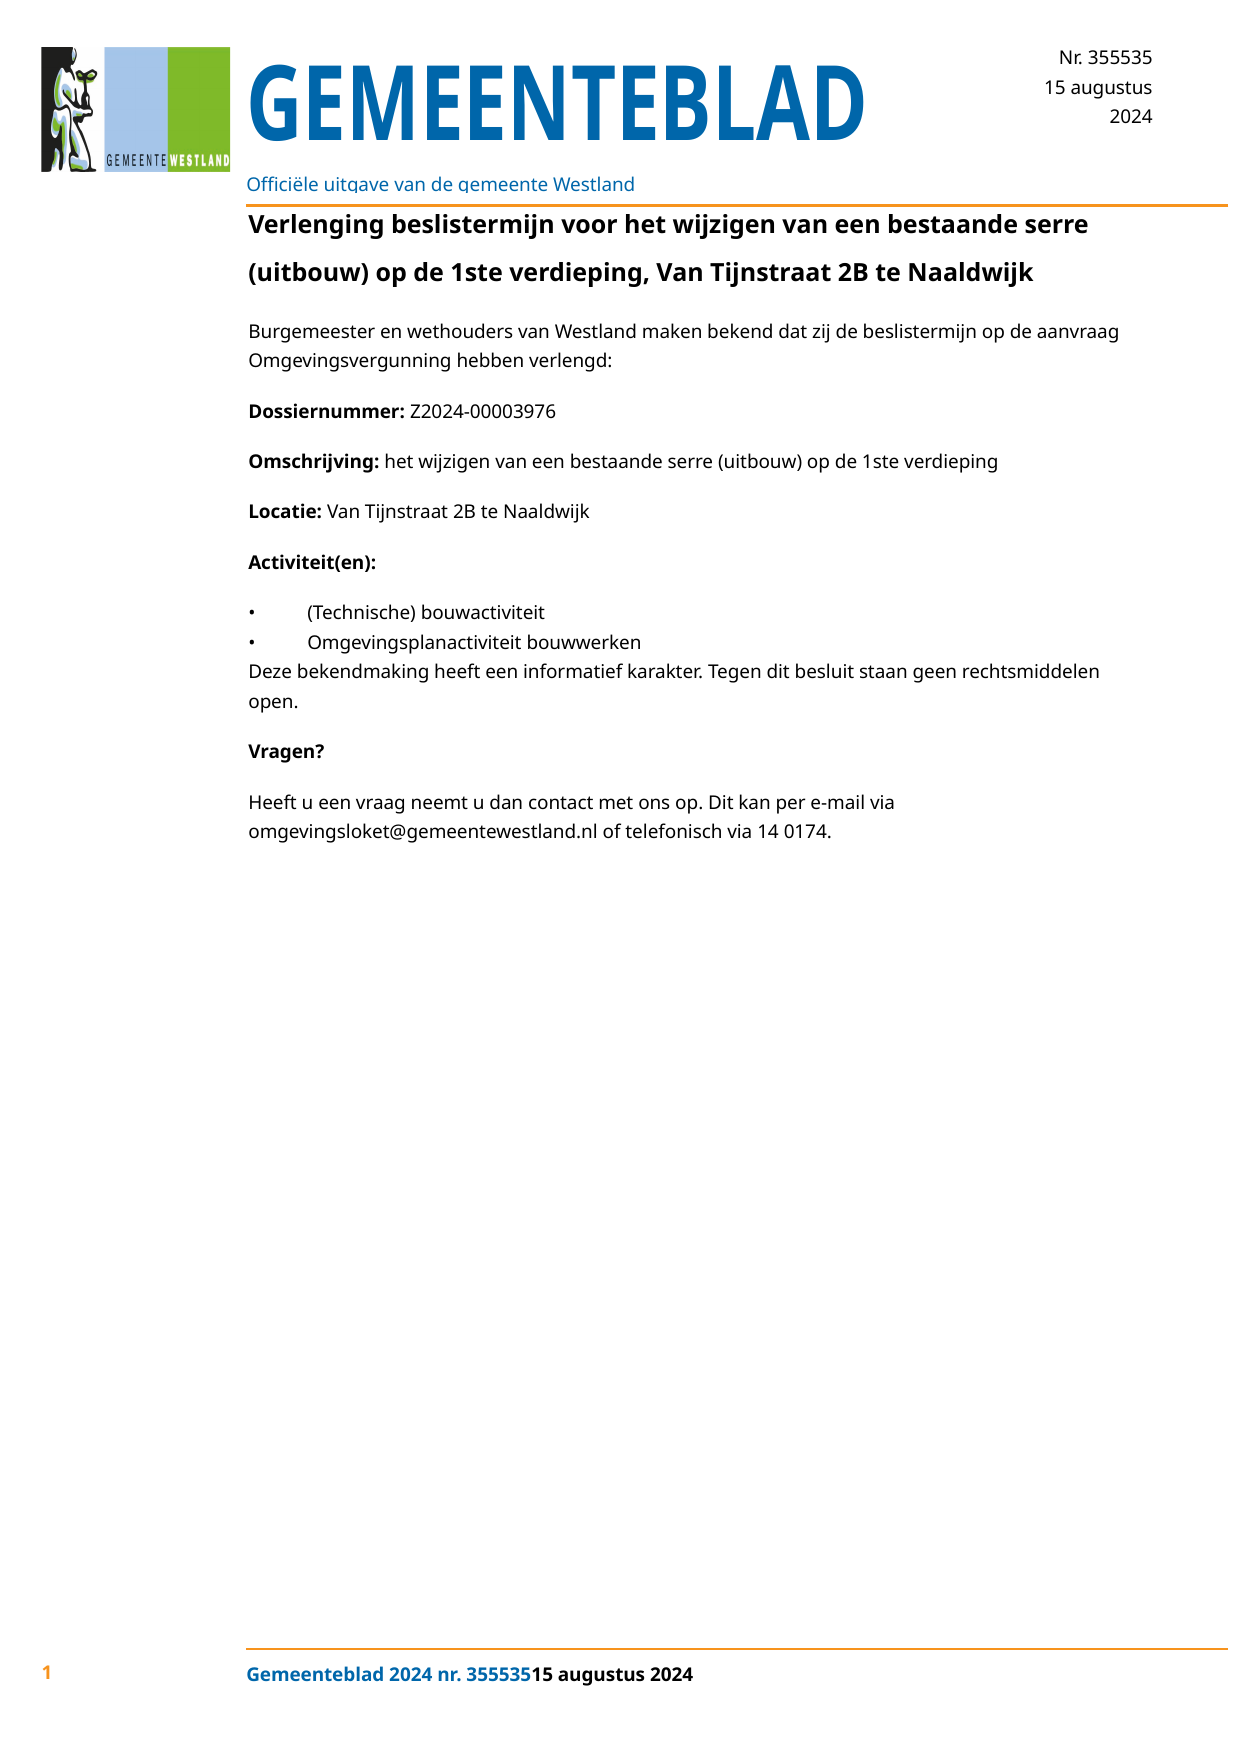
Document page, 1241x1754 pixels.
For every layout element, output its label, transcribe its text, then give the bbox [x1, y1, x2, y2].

text Burgemeester en wethouders van Westland maken bekend dat zij de beslistermijn op de aanvraag Omgevingsvergunning hebben verlengd: [248, 318, 1152, 373]
text Heeft u een vraag neemt u dan contact met ons op. Dit kan per e-mail via omgevingsloket@gemeentewestland.nl of telefonisch via 14 0174. [248, 789, 1152, 844]
text Verlenging beslistermijn voor het wijzigen van een bestaande serre (uitbouw) op de 1ste verdieping, Van Tijnstraat 2B te Naaldwijk [248, 207, 1152, 288]
list (Technische) bouwactiviteit [248, 599, 1152, 625]
list Omgevingsplanactiviteit bouwwerken [248, 629, 1152, 655]
text Dossiernummer: Z2024-00003976 [248, 398, 1152, 424]
text Omschrijving: het wijzigen van een bestaande serre (uitbouw) op de 1ste verdieping [248, 448, 1152, 474]
text Locatie: Van Tijnstraat 2B te Naaldwijk [248, 499, 1152, 524]
text Deze bekendmaking heeft een informatief karakter. Tegen dit besluit staan geen rechtsmiddelen open. [248, 659, 1152, 714]
text Activiteit(en): [248, 549, 1152, 575]
text Vragen? [248, 739, 1152, 764]
picture [41, 47, 231, 172]
